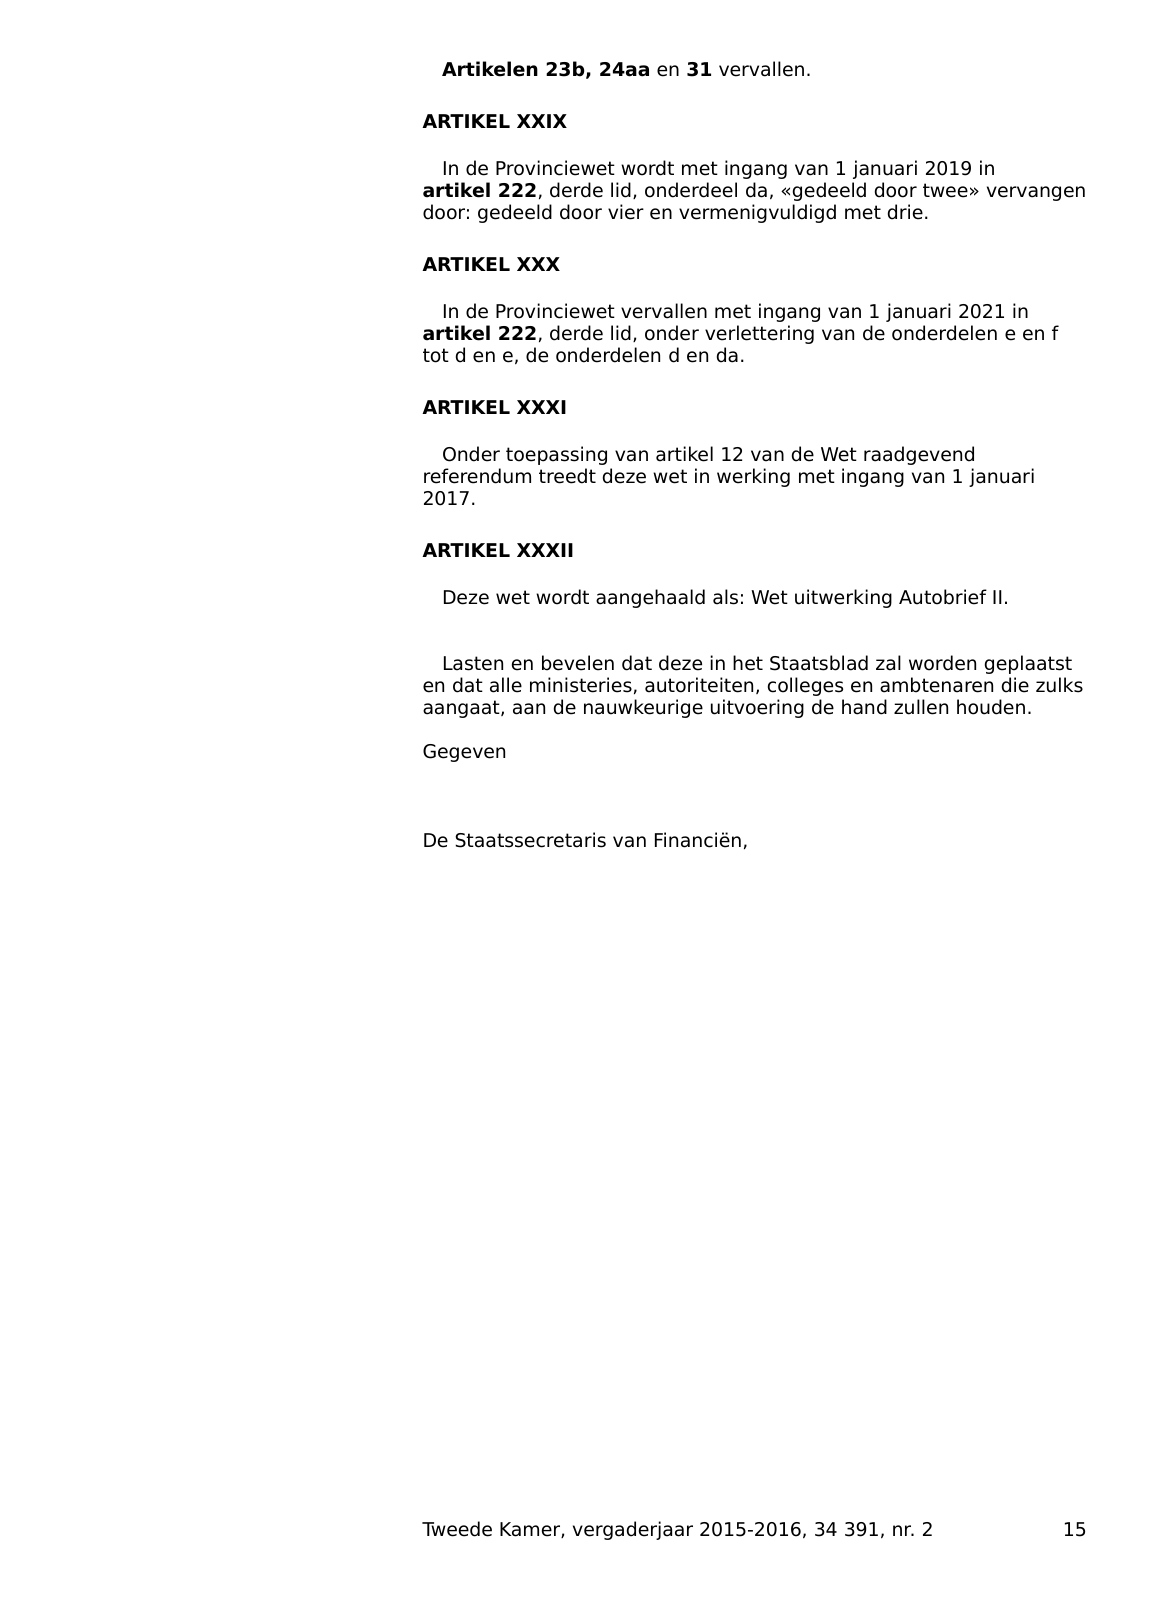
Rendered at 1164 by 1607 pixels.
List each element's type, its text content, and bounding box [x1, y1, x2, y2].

subtitle ARTIKEL XXIX [422, 111, 1087, 133]
text Artikelen 23b, 24aa en 31 vervallen. [422, 59, 1087, 81]
text De Staatssecretaris van Financiën, [422, 830, 1087, 852]
text In de Provinciewet wordt met ingang van 1 januari 2019 in artikel 222, derde lid, onderdeel da, «gedeeld door twee» vervangen door: gedeeld door vier en vermenigvuldigd met drie. [422, 158, 1087, 224]
subtitle ARTIKEL XXX [422, 254, 1087, 276]
subtitle ARTIKEL XXXI [422, 397, 1087, 419]
text In de Provinciewet vervallen met ingang van 1 januari 2021 in artikel 222, derde lid, onder verlettering van de onderdelen e en f tot d en e, de onderdelen d en da. [422, 301, 1087, 367]
text Gegeven [422, 741, 1087, 763]
text Deze wet wordt aangehaald als: Wet uitwerking Autobrief II. [422, 587, 1087, 609]
subtitle ARTIKEL XXXII [422, 540, 1087, 562]
text Lasten en bevelen dat deze in het Staatsblad zal worden geplaatst en dat alle ministeries, autoriteiten, colleges en ambtenaren die zulks aangaat, aan de nauwkeurige uitvoering de hand zullen houden. [422, 653, 1087, 719]
text Onder toepassing van artikel 12 van de Wet raadgevend referendum treedt deze wet in werking met ingang van 1 januari 2017. [422, 444, 1087, 510]
